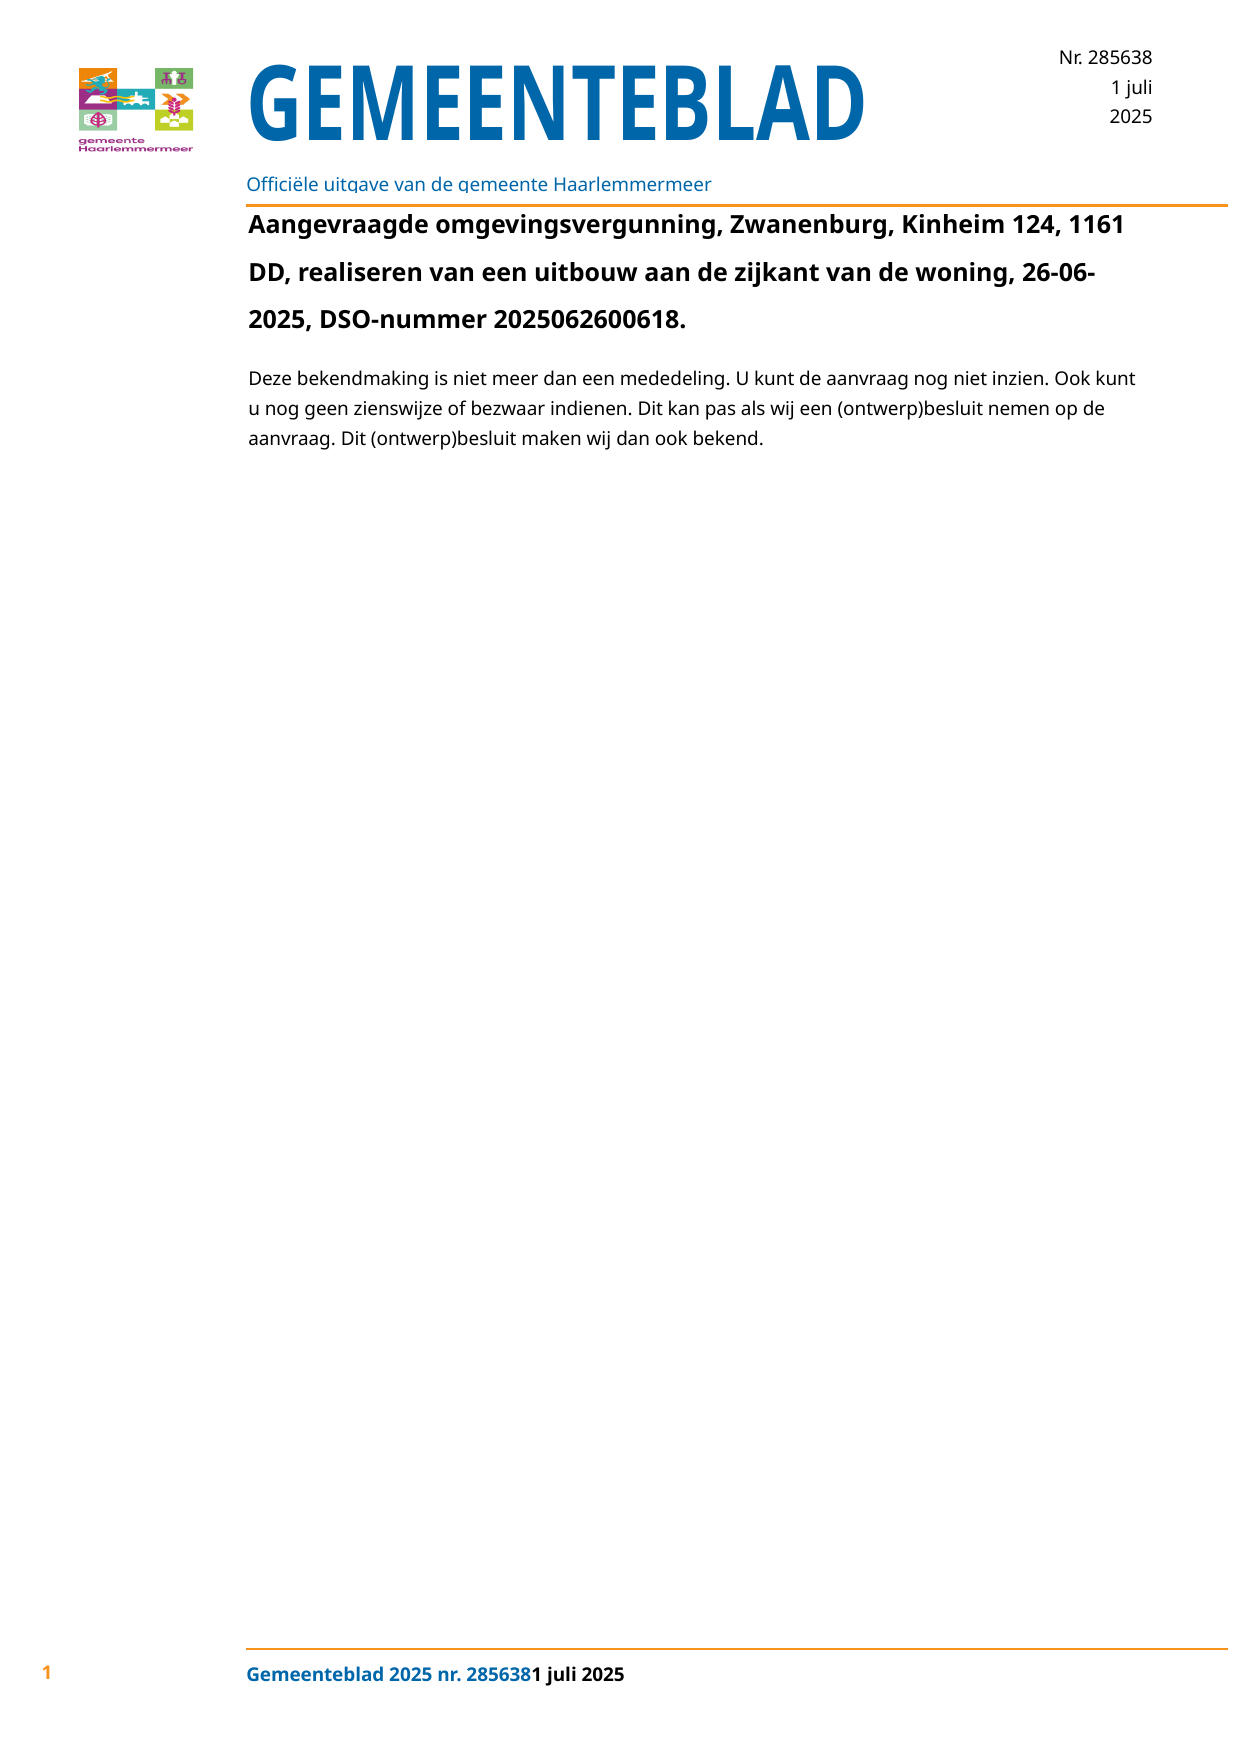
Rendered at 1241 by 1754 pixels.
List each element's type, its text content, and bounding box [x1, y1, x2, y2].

picture [41, 47, 231, 172]
text Aangevraagde omgevingsvergunning, Zwanenburg, Kinheim 124, 1161 DD, realiseren van een uitbouw aan de zijkant van de woning, 26-06-2025, DSO-nummer 2025062600618. [248, 207, 1152, 336]
text Deze bekendmaking is niet meer dan een mededeling. U kunt de aanvraag nog niet inzien. Ook kunt u nog geen zienswijze of bezwaar indienen. Dit kan pas als wij een (ontwerp)besluit nemen op de aanvraag. Dit (ontwerp)besluit maken wij dan ook bekend. [248, 366, 1152, 450]
